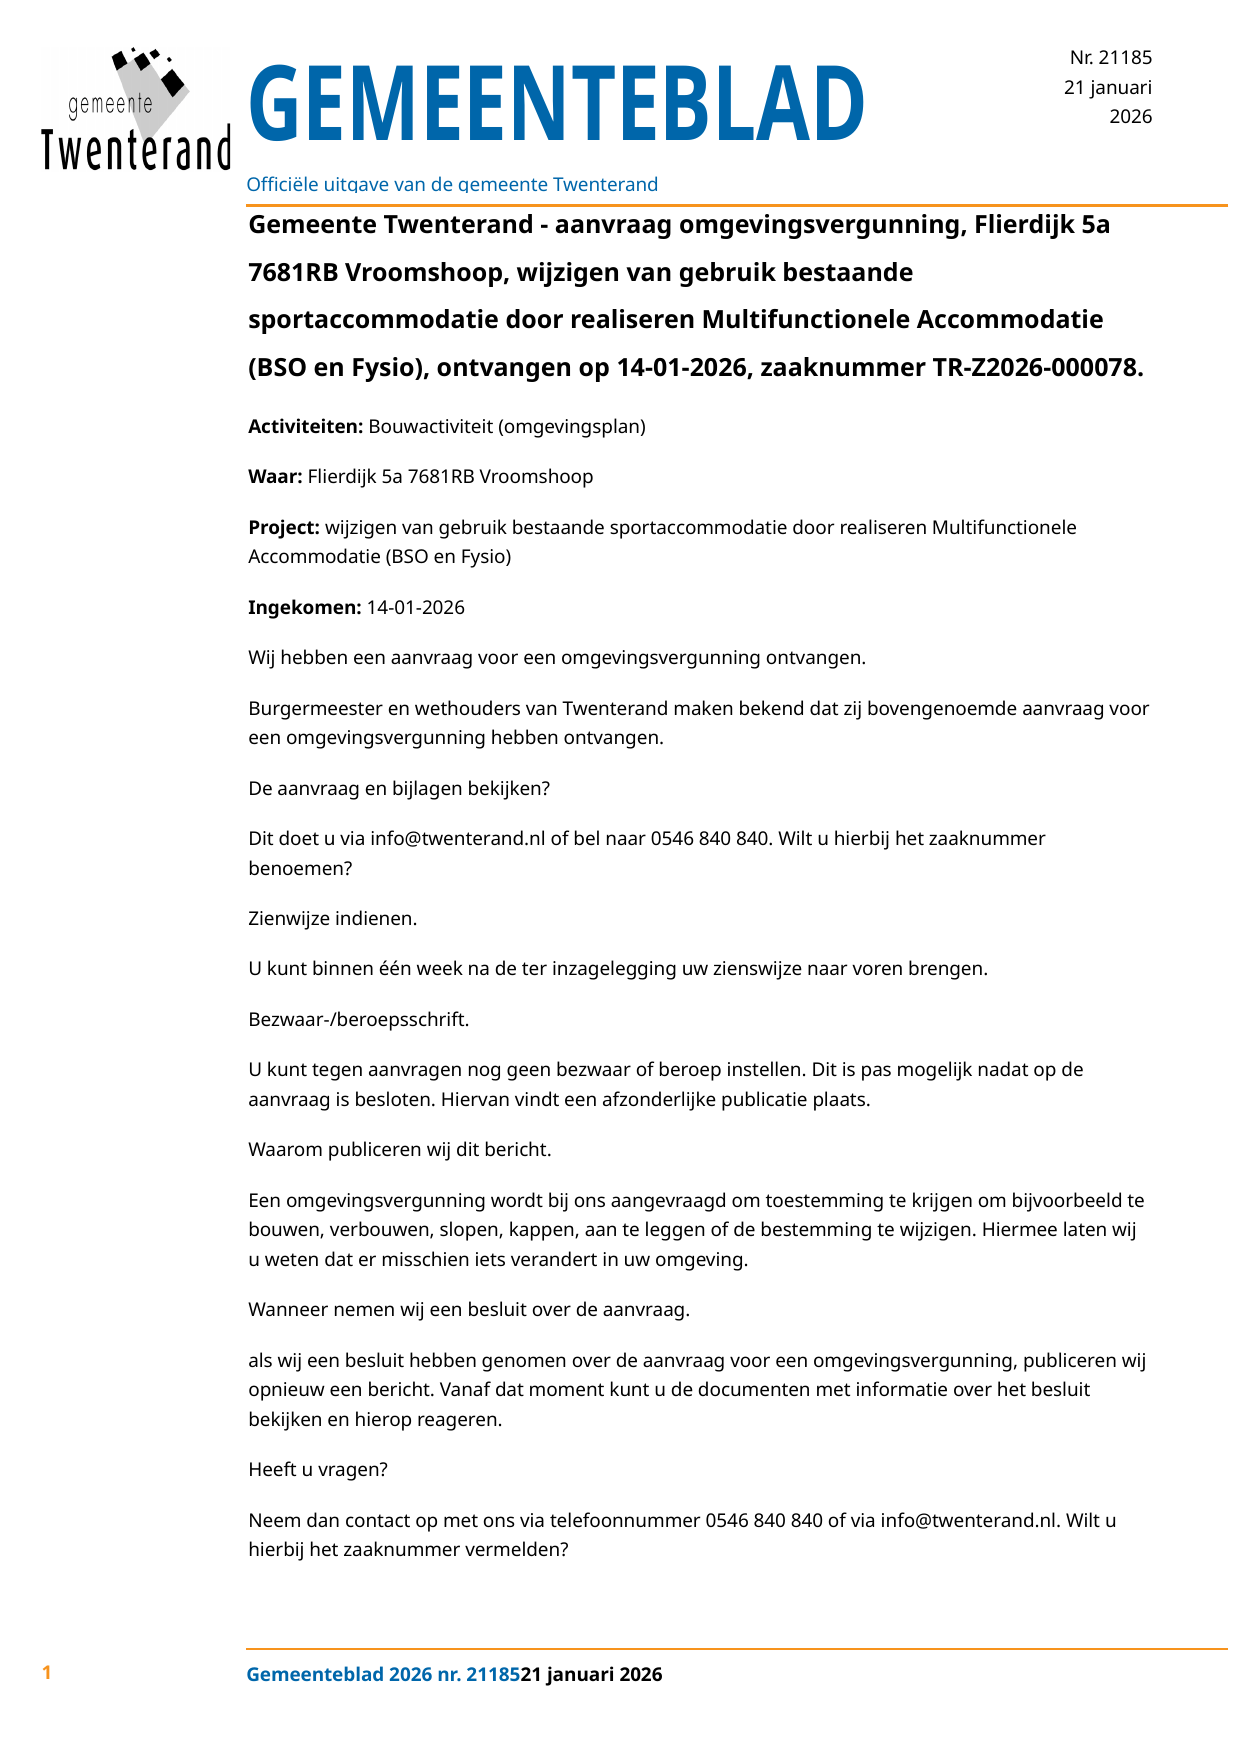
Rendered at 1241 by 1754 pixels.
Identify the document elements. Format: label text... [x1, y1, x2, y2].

text Activiteiten: Bouwactiviteit (omgevingsplan) [248, 413, 1152, 439]
text Burgermeester en wethouders van Twenterand maken bekend dat zij bovengenoemde aanvraag voor een omgevingsvergunning hebben ontvangen. [248, 695, 1152, 750]
text Dit doet u via info@twenterand.nl of bel naar 0546 840 840. Wilt u hierbij het zaaknummer benoemen? [248, 825, 1152, 881]
text De aanvraag en bijlagen bekijken? [248, 775, 1152, 801]
text Bezwaar-/beroepsschrift. [248, 1006, 1152, 1032]
text als wij een besluit hebben genomen over de aanvraag voor een omgevingsvergunning, publiceren wij opnieuw een bericht. Vanaf dat moment kunt u de documenten met informatie over het besluit bekijken en hierop reageren. [248, 1347, 1152, 1432]
text Wanneer nemen wij een besluit over de aanvraag. [248, 1296, 1152, 1322]
text Waarom publiceren wij dit bericht. [248, 1136, 1152, 1162]
text Gemeente Twenterand - aanvraag omgevingsvergunning, Flierdijk 5a 7681RB Vroomshoop, wijzigen van gebruik bestaande sportaccommodatie door realiseren Multifunctionele Accommodatie (BSO en Fysio), ontvangen op 14-01-2026, zaaknummer TR-Z2026-000078. [248, 207, 1152, 384]
text U kunt tegen aanvragen nog geen bezwaar of beroep instellen. Dit is pas mogelijk nadat op de aanvraag is besloten. Hiervan vindt een afzonderlijke publicatie plaats. [248, 1056, 1152, 1112]
picture [41, 47, 231, 172]
text Waar: Flierdijk 5a 7681RB Vroomshoop [248, 463, 1152, 489]
text U kunt binnen één week na de ter inzagelegging uw zienswijze naar voren brengen. [248, 956, 1152, 981]
text Neem dan contact op met ons via telefoonnummer 0546 840 840 of via info@twenterand.nl. Wilt u hierbij het zaaknummer vermelden? [248, 1507, 1152, 1562]
text Ingekomen: 14-01-2026 [248, 594, 1152, 620]
text Project: wijzigen van gebruik bestaande sportaccommodatie door realiseren Multifunctionele Accommodatie (BSO en Fysio) [248, 514, 1152, 569]
text Een omgevingsvergunning wordt bij ons aangevraagd om toestemming te krijgen om bijvoorbeeld te bouwen, verbouwen, slopen, kappen, aan te leggen of de bestemming te wijzigen. Hiermee laten wij u weten dat er misschien iets verandert in uw omgeving. [248, 1187, 1152, 1272]
text Zienwijze indienen. [248, 905, 1152, 931]
text Wij hebben een aanvraag voor een omgevingsvergunning ontvangen. [248, 644, 1152, 670]
text Heeft u vragen? [248, 1456, 1152, 1482]
